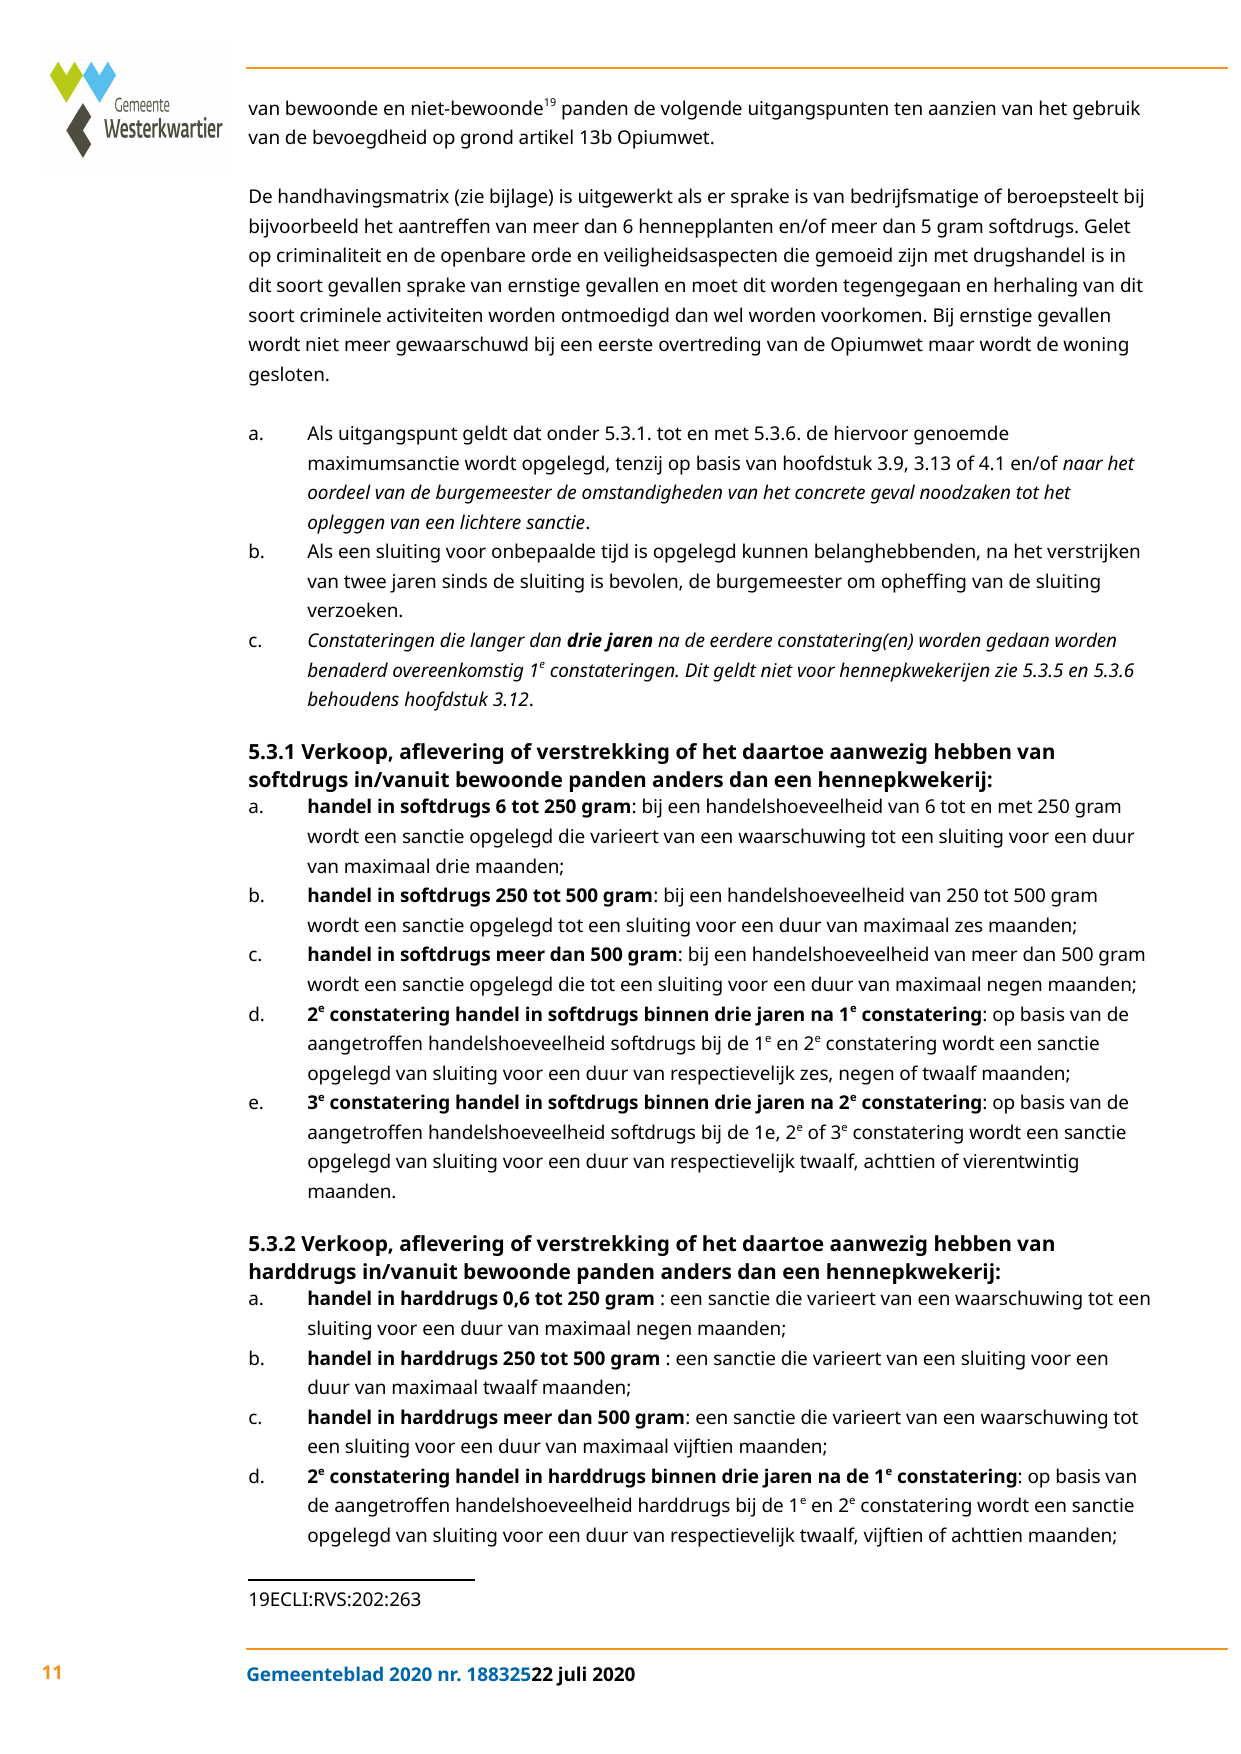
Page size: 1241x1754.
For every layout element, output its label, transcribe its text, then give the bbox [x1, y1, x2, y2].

text 5.3.2 Verkoop, aflevering of verstrekking of het daartoe aanwezig hebben van harddrugs in/vanuit bewoonde panden anders dan een hennepkwekerij: [248, 1229, 1152, 1286]
text 5.3.1 Verkoop, aflevering of verstrekking of het daartoe aanwezig hebben van softdrugs in/vanuit bewoonde panden anders dan een hennepkwekerij: [248, 737, 1152, 794]
text van bewoonde en niet-bewoonde panden de volgende uitgangspunten ten aanzien van het gebruik van de bevoegdheid op grond artikel 13b Opiumwet. [248, 95, 1152, 150]
list Als uitgangspunt geldt dat onder 5.3.1. tot en met 5.3.6. de hiervoor genoemde maximumsanctie wordt opgelegd, tenzij op basis van hoofdstuk 3.9, 3.13 of 4.1 en/of naar het oordeel van de burgemeester de omstandigheden van het concrete geval noodzaken tot het opleggen van een lichtere sanctie. [248, 420, 1152, 535]
text ECLI:RVS:202:263 [248, 1586, 1152, 1612]
text De handhavingsmatrix (zie bijlage) is uitgewerkt als er sprake is van bedrijfsmatige of beroepsteelt bij bijvoorbeeld het aantreffen van meer dan 6 hennepplanten en/of meer dan 5 gram softdrugs. Gelet op criminaliteit en de openbare orde en veiligheidsaspecten die gemoeid zijn met drugshandel is in dit soort gevallen sprake van ernstige gevallen en moet dit worden tegengegaan en herhaling van dit soort criminele activiteiten worden ontmoedigd dan wel worden voorkomen. Bij ernstige gevallen wordt niet meer gewaarschuwd bij een eerste overtreding van de Opiumwet maar wordt de woning gesloten. [248, 183, 1152, 387]
list 3e constatering handel in softdrugs binnen drie jaren na 2e constatering: op basis van de aangetroffen handelshoeveelheid softdrugs bij de 1e, 2e of 3e constatering wordt een sanctie opgelegd van sluiting voor een duur van respectievelijk twaalf, achttien of vierentwintig maanden. [248, 1089, 1152, 1204]
list handel in harddrugs 250 tot 500 gram : een sanctie die varieert van een sluiting voor een duur van maximaal twaalf maanden; [248, 1345, 1152, 1400]
list handel in softdrugs 6 tot 250 gram: bij een handelshoeveelheid van 6 tot en met 250 gram wordt een sanctie opgelegd die varieert van een waarschuwing tot een sluiting voor een duur van maximaal drie maanden; [248, 794, 1152, 879]
list handel in softdrugs meer dan 500 gram: bij een handelshoeveelheid van meer dan 500 gram wordt een sanctie opgelegd die tot een sluiting voor een duur van maximaal negen maanden; [248, 942, 1152, 997]
list handel in harddrugs meer dan 500 gram: een sanctie die varieert van een waarschuwing tot een sluiting voor een duur van maximaal vijftien maanden; [248, 1404, 1152, 1459]
list 2e constatering handel in softdrugs binnen drie jaren na 1e constatering: op basis van de aangetroffen handelshoeveelheid softdrugs bij de 1e en 2e constatering wordt een sanctie opgelegd van sluiting voor een duur van respectievelijk zes, negen of twaalf maanden; [248, 1001, 1152, 1086]
list handel in softdrugs 250 tot 500 gram: bij een handelshoeveelheid van 250 tot 500 gram wordt een sanctie opgelegd tot een sluiting voor een duur van maximaal zes maanden; [248, 882, 1152, 938]
list handel in harddrugs 0,6 tot 250 gram : een sanctie die varieert van een waarschuwing tot een sluiting voor een duur van maximaal negen maanden; [248, 1286, 1152, 1341]
list 2e constatering handel in harddrugs binnen drie jaren na de 1e constatering: op basis van de aangetroffen handelshoeveelheid harddrugs bij de 1e en 2e constatering wordt een sanctie opgelegd van sluiting voor een duur van respectievelijk twaalf, vijftien of achttien maanden; [248, 1463, 1152, 1548]
list Constateringen die langer dan drie jaren na de eerdere constatering(en) worden gedaan worden benaderd overeenkomstig 1e constateringen. Dit geldt niet voor hennepkwekerijen zie 5.3.5 en 5.3.6 behoudens hoofdstuk 3.12. [248, 627, 1152, 712]
picture [41, 47, 231, 172]
list Als een sluiting voor onbepaalde tijd is opgelegd kunnen belanghebbenden, na het verstrijken van twee jaren sinds de sluiting is bevolen, de burgemeester om opheffing van de sluiting verzoeken. [248, 538, 1152, 623]
